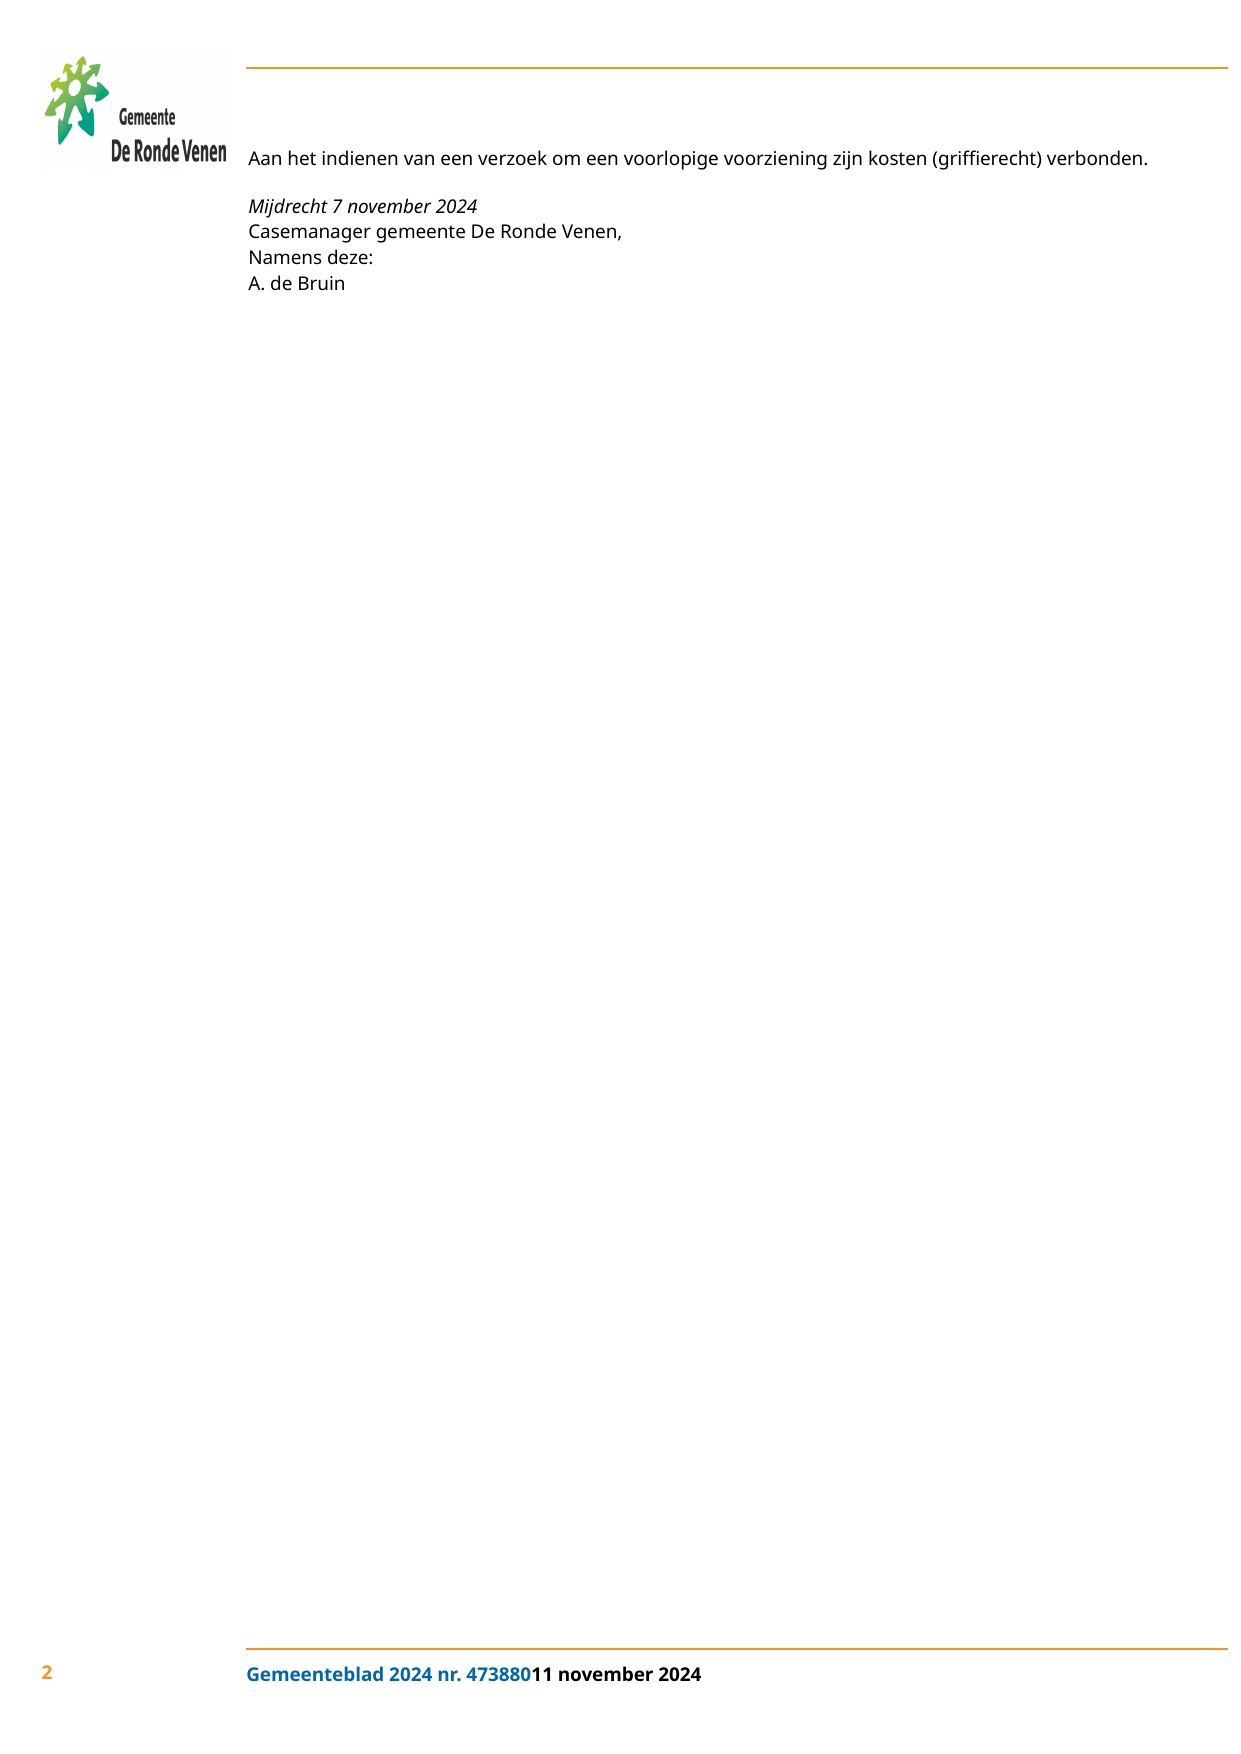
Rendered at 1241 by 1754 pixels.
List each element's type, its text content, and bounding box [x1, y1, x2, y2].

text Aan het indienen van een verzoek om een voorlopige voorziening zijn kosten (griffierecht) verbonden. [248, 145, 1152, 171]
picture [41, 47, 231, 172]
text Mijdrecht 7 november 2024 [248, 193, 1152, 219]
text Casemanager gemeente De Ronde Venen, [248, 219, 1152, 244]
text Namens deze: [248, 244, 1152, 270]
text A. de Bruin [248, 270, 1152, 296]
